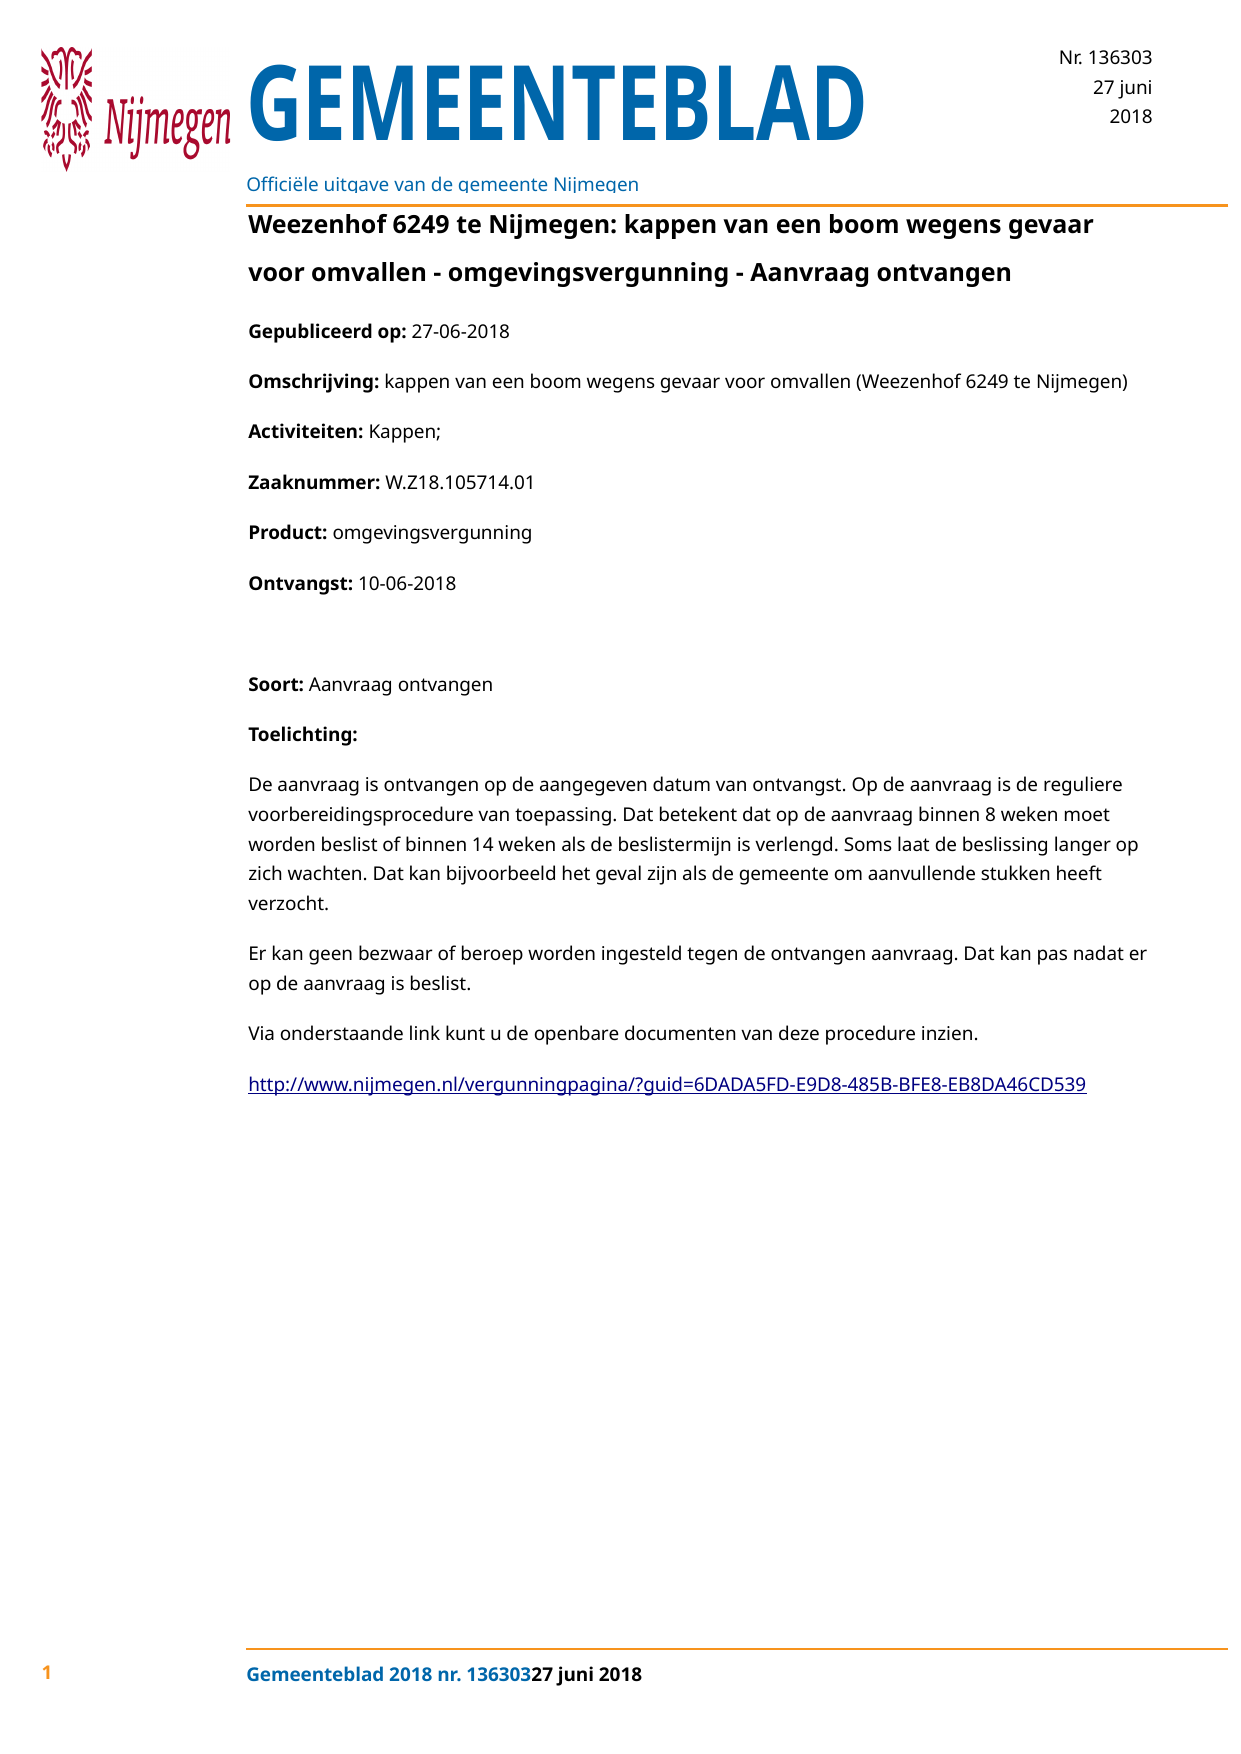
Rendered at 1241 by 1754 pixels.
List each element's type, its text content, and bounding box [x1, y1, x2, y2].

text Activiteiten: Kappen; [248, 419, 1152, 444]
text http://www.nijmegen.nl/vergunningpagina/?guid=6DADA5FD-E9D8-485B-BFE8-EB8DA46CD539 [248, 1071, 1152, 1097]
text Soort: Aanvraag ontvangen [248, 671, 1152, 697]
text De aanvraag is ontvangen op de aangegeven datum van ontvangst. Op de aanvraag is de reguliere voorbereidingsprocedure van toepassing. Dat betekent dat op de aanvraag binnen 8 weken moet worden beslist of binnen 14 weken als de beslistermijn is verlengd. Soms laat de beslissing langer op zich wachten. Dat kan bijvoorbeeld het geval zijn als de gemeente om aanvullende stukken heeft verzocht. [248, 772, 1152, 916]
text Product: omgevingsvergunning [248, 519, 1152, 545]
text Toelichting: [248, 721, 1152, 747]
picture [41, 47, 231, 172]
text Er kan geen bezwaar of beroep worden ingesteld tegen de ontvangen aanvraag. Dat kan pas nadat er op de aanvraag is beslist. [248, 940, 1152, 996]
text Via onderstaande link kunt u de openbare documenten van deze procedure inzien. [248, 1020, 1152, 1046]
text Zaaknummer: W.Z18.105714.01 [248, 469, 1152, 495]
text Weezenhof 6249 te Nijmegen: kappen van een boom wegens gevaar voor omvallen - omgevingsvergunning - Aanvraag ontvangen [248, 207, 1152, 288]
text Gepubliceerd op: 27-06-2018 [248, 318, 1152, 344]
text Omschrijving: kappen van een boom wegens gevaar voor omvallen (Weezenhof 6249 te Nijmegen) [248, 368, 1152, 394]
text Ontvangst: 10-06-2018 [248, 570, 1152, 596]
